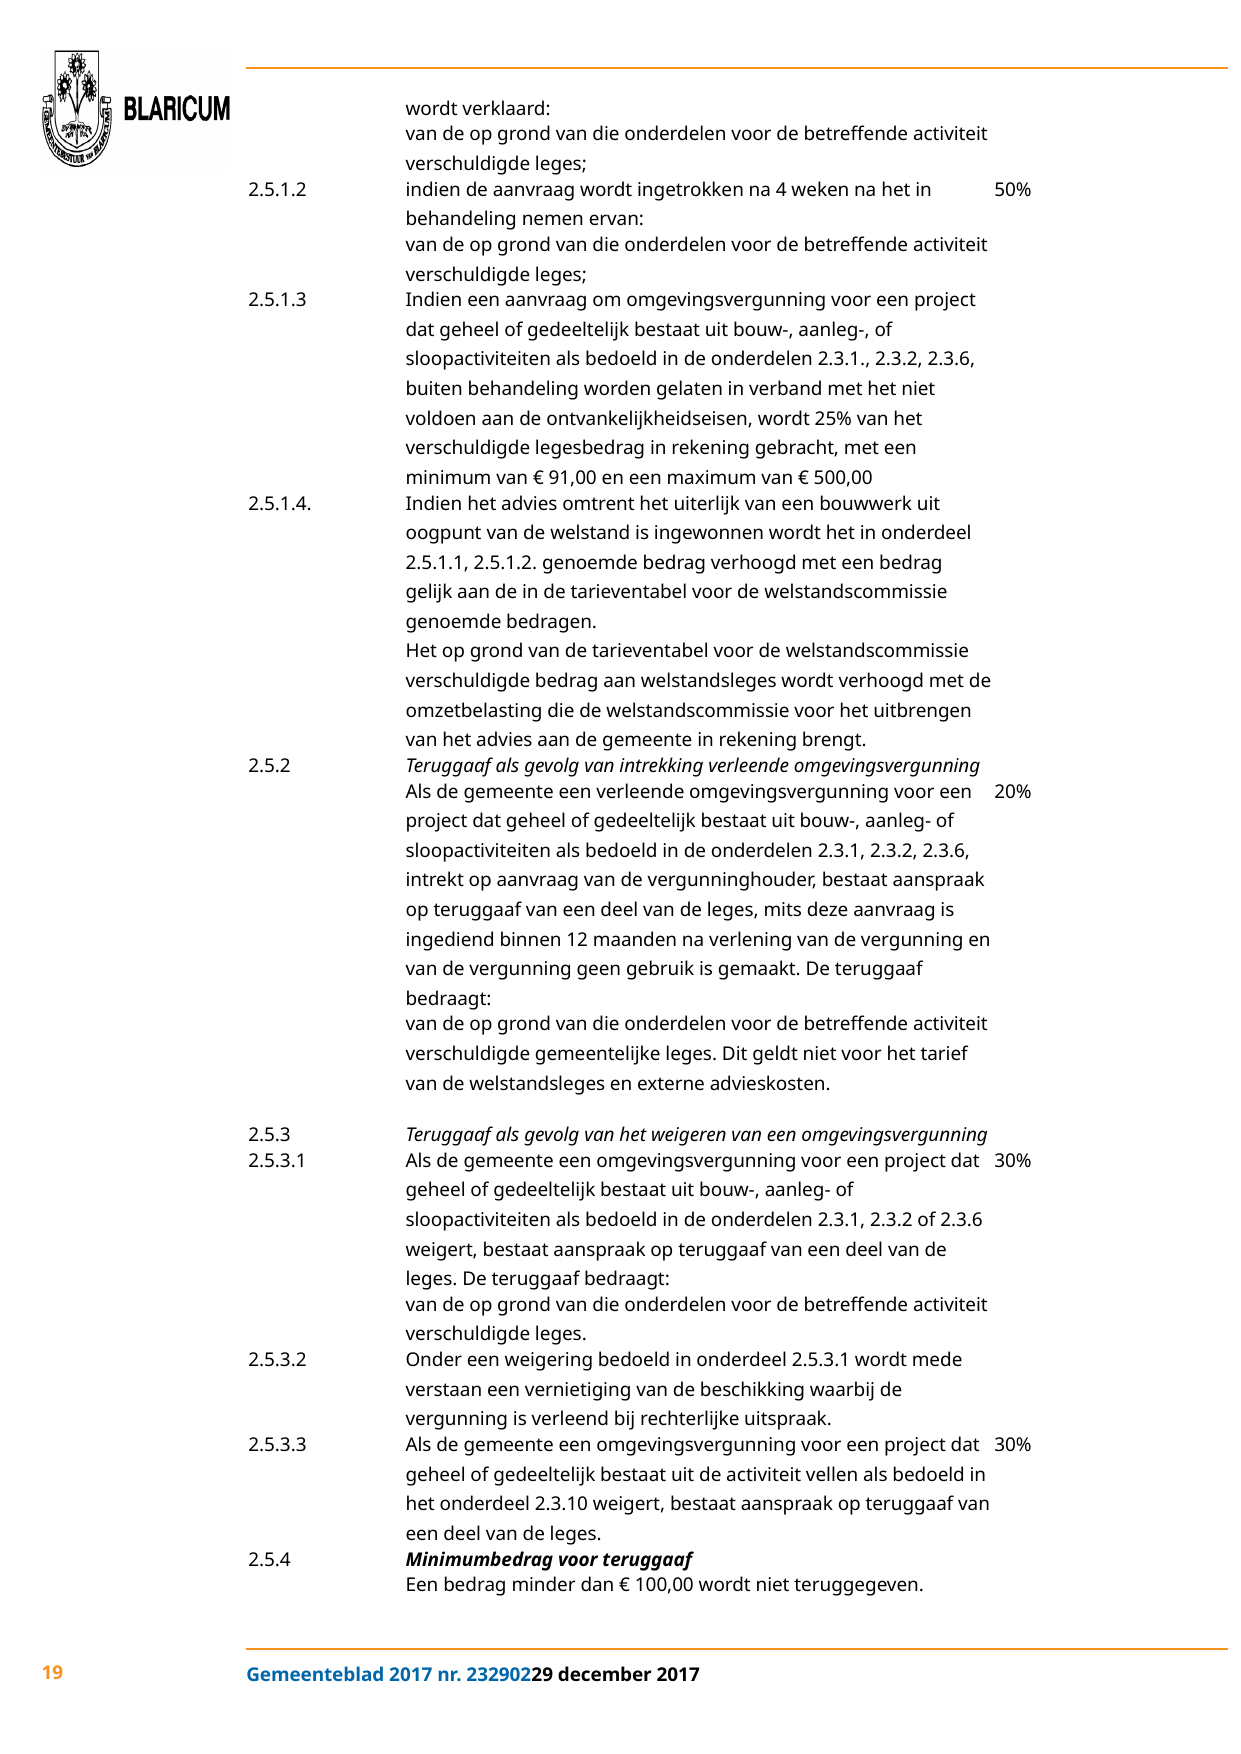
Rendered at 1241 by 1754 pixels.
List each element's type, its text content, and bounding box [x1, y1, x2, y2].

table_cell [994, 1291, 1152, 1346]
table_cell van de op grond van die onderdelen voor de betreffende activiteit verschuldigde gemeentelijke leges. Dit geldt niet voor het tarief van de welstandsleges en externe advieskosten. [405, 1011, 994, 1096]
table_cell [248, 1291, 405, 1346]
table_cell [994, 231, 1152, 286]
table_cell 2.5.4 [248, 1546, 405, 1571]
table_cell wordt verklaard: [405, 95, 994, 121]
table_cell Een bedrag minder dan € 100,00 wordt niet teruggegeven. [405, 1571, 994, 1597]
table_cell 20% [994, 778, 1152, 1011]
table_cell Onder een weigering bedoeld in onderdeel 2.5.3.1 wordt mede verstaan een vernietiging van de beschikking waarbij de vergunning is verleend bij rechterlijke uitspraak. [405, 1346, 994, 1431]
table_cell 2.5.1.3 [248, 286, 405, 490]
table_cell [248, 231, 405, 286]
table_cell [248, 1571, 405, 1597]
table_cell [994, 1011, 1152, 1096]
table_cell [994, 1546, 1152, 1571]
table_cell [994, 286, 1152, 490]
table_cell van de op grond van die onderdelen voor de betreffende activiteit verschuldigde leges. [405, 1291, 994, 1346]
table_cell Minimumbedrag voor teruggaaf [405, 1546, 994, 1571]
table_cell [994, 1346, 1152, 1431]
table_cell 2.5.3.2 [248, 1346, 405, 1431]
table_cell 30% [994, 1147, 1152, 1291]
picture [41, 47, 231, 172]
table_cell [248, 95, 405, 121]
table_cell van de op grond van die onderdelen voor de betreffende activiteit verschuldigde leges; [405, 121, 994, 176]
table_cell [994, 1121, 1152, 1147]
table_cell Als de gemeente een omgevingsvergunning voor een project dat geheel of gedeeltelijk bestaat uit de activiteit vellen als bedoeld in het onderdeel 2.3.10 weigert, bestaat aanspraak op teruggaaf van een deel van de leges. [405, 1431, 994, 1546]
table_cell 2.5.3.3 [248, 1431, 405, 1546]
table_cell 2.5.2 [248, 752, 405, 778]
table_cell 50% [994, 176, 1152, 231]
table_cell Als de gemeente een verleende omgevingsvergunning voor een project dat geheel of gedeeltelijk bestaat uit bouw-, aanleg- of sloopactiviteiten als bedoeld in de onderdelen 2.3.1, 2.3.2, 2.3.6, intrekt op aanvraag van de vergunninghouder, bestaat aanspraak op teruggaaf van een deel van de leges, mits deze aanvraag is ingediend binnen 12 maanden na verlening van de vergunning en van de vergunning geen gebruik is gemaakt. De teruggaaf bedraagt: [405, 778, 994, 1011]
table_cell [405, 1096, 994, 1121]
table_cell Als de gemeente een omgevingsvergunning voor een project dat geheel of gedeeltelijk bestaat uit bouw-, aanleg- of sloopactiviteiten als bedoeld in de onderdelen 2.3.1, 2.3.2 of 2.3.6 weigert, bestaat aanspraak op teruggaaf van een deel van de leges. De teruggaaf bedraagt: [405, 1147, 994, 1291]
table_cell [994, 1571, 1152, 1597]
table_cell van de op grond van die onderdelen voor de betreffende activiteit verschuldigde leges; [405, 231, 994, 286]
table_cell 2.5.1.2 [248, 176, 405, 231]
table_cell 30% [994, 1431, 1152, 1546]
table_cell [994, 95, 1152, 121]
table_cell [248, 121, 405, 176]
table_cell [994, 1096, 1152, 1121]
table_cell Teruggaaf als gevolg van intrekking verleende omgevingsvergunning [405, 752, 994, 778]
table_cell [994, 121, 1152, 176]
table_cell 2.5.3.1 [248, 1147, 405, 1291]
table_cell [994, 490, 1152, 752]
table_cell [248, 778, 405, 1011]
table_cell 2.5.3 [248, 1121, 405, 1147]
table_cell [248, 1011, 405, 1096]
table_cell Teruggaaf als gevolg van het weigeren van een omgevingsvergunning [405, 1121, 994, 1147]
table_cell 2.5.1.4. [248, 490, 405, 752]
table_cell Indien het advies omtrent het uiterlijk van een bouwwerk uit oogpunt van de welstand is ingewonnen wordt het in onderdeel 2.5.1.1, 2.5.1.2. genoemde bedrag verhoogd met een bedrag gelijk aan de in de tarieventabel voor de welstandscommissie genoemde bedragen. Het op grond van de tarieventabel voor de welstandscommissie verschuldigde bedrag aan welstandsleges wordt verhoogd met de omzetbelasting die de welstandscommissie voor het uitbrengen van het advies aan de gemeente in rekening brengt. [405, 490, 994, 752]
table_cell [994, 752, 1152, 778]
table_cell Indien een aanvraag om omgevingsvergunning voor een project dat geheel of gedeeltelijk bestaat uit bouw-, aanleg-, of sloopactiviteiten als bedoeld in de onderdelen 2.3.1., 2.3.2, 2.3.6, buiten behandeling worden gelaten in verband met het niet voldoen aan de ontvankelijkheidseisen, wordt 25% van het verschuldigde legesbedrag in rekening gebracht, met een minimum van € 91,00 en een maximum van € 500,00 [405, 286, 994, 490]
table_cell indien de aanvraag wordt ingetrokken na 4 weken na het in behandeling nemen ervan: [405, 176, 994, 231]
table_cell [248, 1096, 405, 1121]
